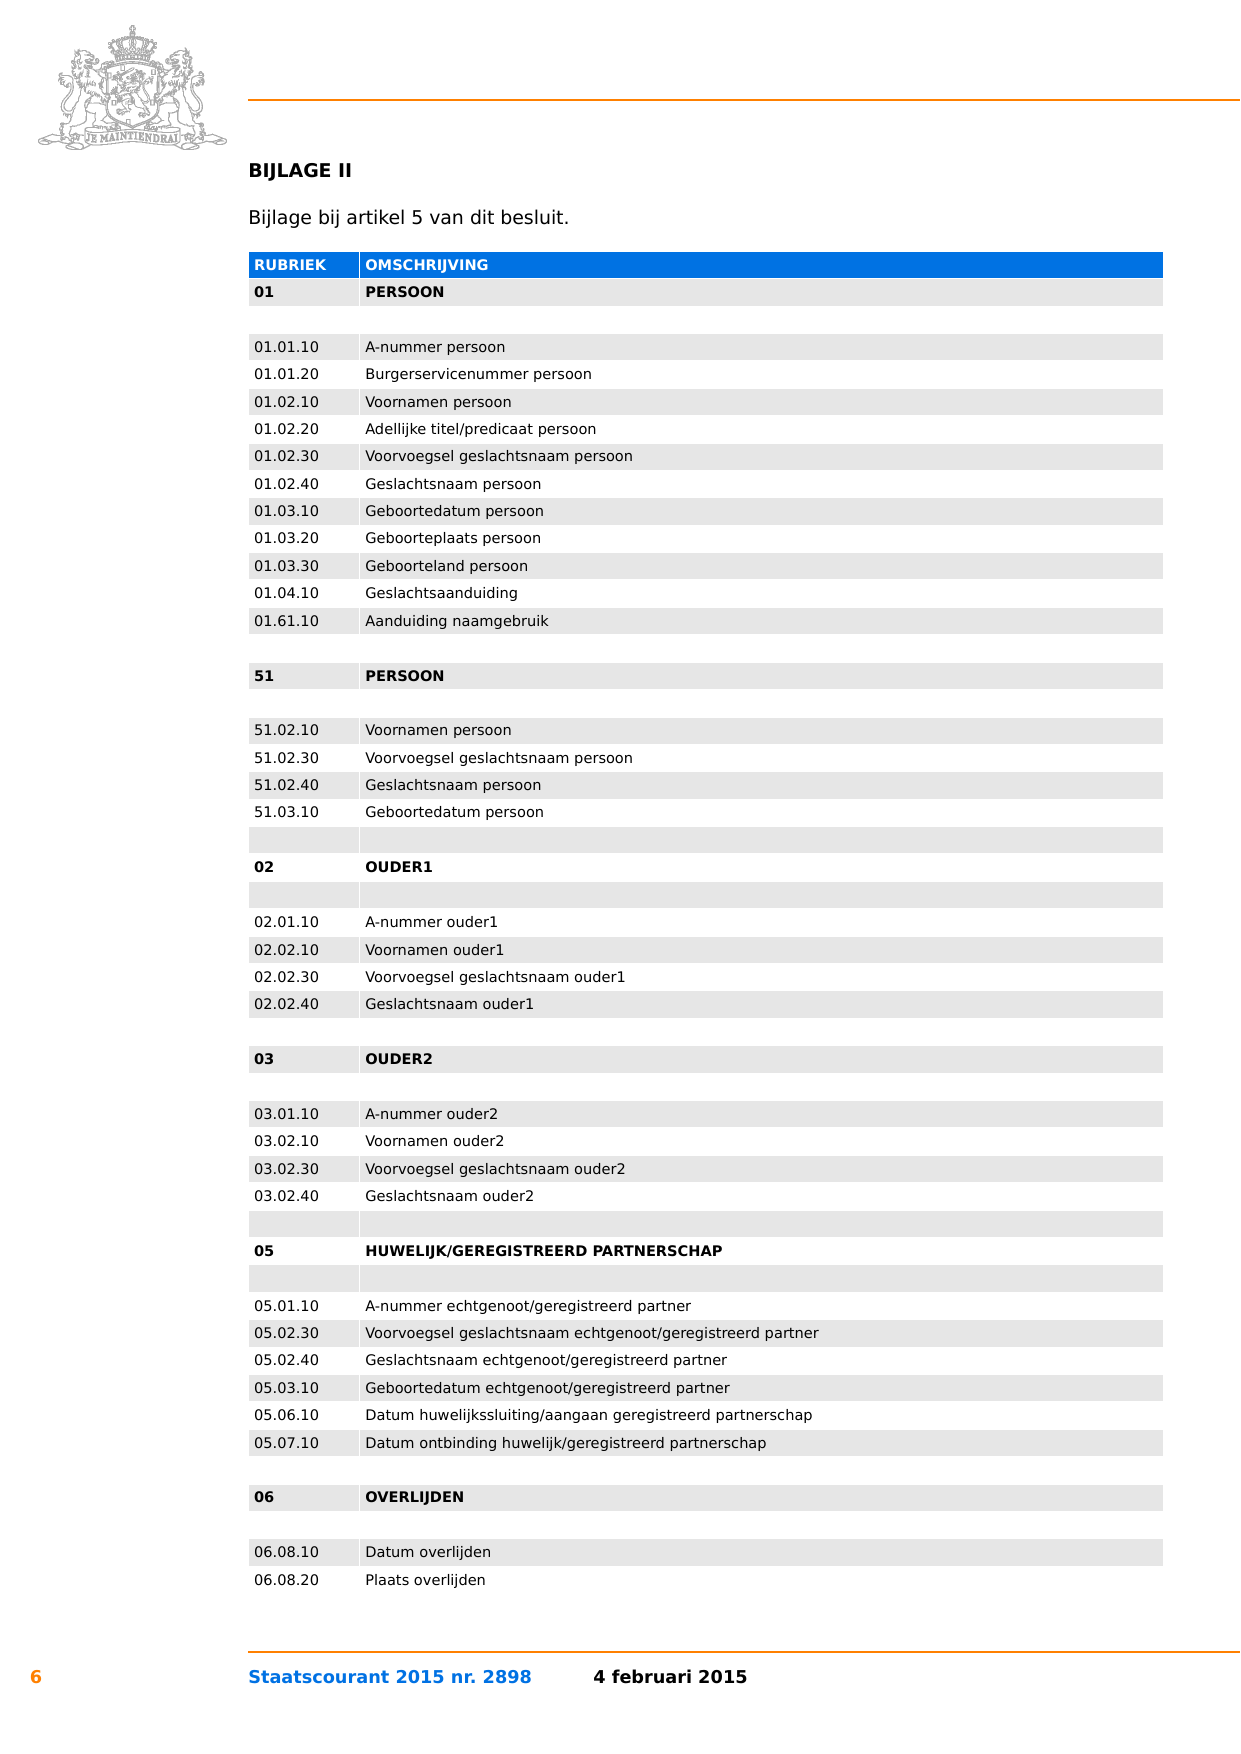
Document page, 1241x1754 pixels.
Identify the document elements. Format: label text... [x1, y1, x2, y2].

table_cell 01.61.10 [249, 608, 359, 634]
table_cell Voorvoegsel geslachtsnaam ouder1 [360, 964, 1163, 990]
table_cell 05.03.10 [249, 1375, 359, 1401]
table_cell A-nummer persoon [360, 334, 1163, 360]
table_cell 01.03.10 [249, 498, 359, 525]
table_cell 05.01.10 [249, 1293, 359, 1319]
table_cell 51.02.40 [249, 772, 359, 799]
table_cell Voornamen ouder2 [360, 1129, 1163, 1155]
table_cell 05.07.10 [249, 1430, 359, 1456]
table_cell Burgerservicenummer persoon [360, 361, 1163, 388]
table_cell 02.02.30 [249, 964, 359, 990]
table_cell Voornamen ouder1 [360, 937, 1163, 963]
table_cell 02.02.40 [249, 991, 359, 1018]
table_cell [249, 1512, 359, 1538]
table_cell 01.01.10 [249, 334, 359, 360]
table_cell Voornamen persoon [360, 718, 1163, 744]
table_cell 03.02.40 [249, 1183, 359, 1209]
table_cell [360, 690, 1163, 716]
table_cell 01 [249, 279, 359, 306]
table_cell 01.04.10 [249, 581, 359, 607]
table_cell Geboortedatum persoon [360, 800, 1163, 826]
table_cell 05.02.40 [249, 1348, 359, 1374]
table_cell Adellijke titel/predicaat persoon [360, 416, 1163, 442]
table_cell [249, 1265, 359, 1292]
table_cell HUWELIJK/GEREGISTREERD PARTNERSCHAP [360, 1238, 1163, 1264]
table_cell 05.02.30 [249, 1320, 359, 1347]
table_cell 01.02.20 [249, 416, 359, 442]
table_cell 05.06.10 [249, 1403, 359, 1429]
table_cell 02 [249, 855, 359, 881]
table_cell 01.03.30 [249, 553, 359, 579]
table_cell [360, 307, 1163, 333]
picture [38, 25, 227, 150]
table_cell 01.02.40 [249, 471, 359, 497]
table_cell [360, 1074, 1163, 1100]
table_cell Datum overlijden [360, 1539, 1163, 1566]
table_cell OUDER2 [360, 1046, 1163, 1073]
table_cell Voornamen persoon [360, 389, 1163, 415]
table_header RUBRIEK [249, 252, 359, 278]
table_cell Geslachtsnaam ouder2 [360, 1183, 1163, 1209]
table_cell 51 [249, 663, 359, 689]
table_cell Geslachtsnaam persoon [360, 471, 1163, 497]
table_cell [249, 882, 359, 908]
table_cell [249, 635, 359, 662]
table_cell [360, 1019, 1163, 1045]
table_cell 03.02.10 [249, 1129, 359, 1155]
table_cell 51.03.10 [249, 800, 359, 826]
table_cell Voorvoegsel geslachtsnaam persoon [360, 745, 1163, 771]
table_cell PERSOON [360, 663, 1163, 689]
table_cell [360, 1211, 1163, 1237]
table_cell A-nummer ouder2 [360, 1101, 1163, 1127]
table_cell Geslachtsnaam echtgenoot/geregistreerd partner [360, 1348, 1163, 1374]
table_cell [360, 882, 1163, 908]
text Bijlage bij artikel 5 van dit besluit. [248, 207, 1163, 229]
table_cell 03.01.10 [249, 1101, 359, 1127]
table_cell 01.01.20 [249, 361, 359, 388]
subtitle BIJLAGE II [248, 160, 1163, 182]
table_cell Datum huwelijkssluiting/aangaan geregistreerd partnerschap [360, 1403, 1163, 1429]
table_cell 06 [249, 1485, 359, 1511]
table_cell Voorvoegsel geslachtsnaam ouder2 [360, 1156, 1163, 1182]
table_cell Plaats overlijden [360, 1567, 1163, 1593]
table_cell Geboorteland persoon [360, 553, 1163, 579]
table_cell Voorvoegsel geslachtsnaam echtgenoot/geregistreerd partner [360, 1320, 1163, 1347]
table_cell 01.02.10 [249, 389, 359, 415]
table_cell [360, 635, 1163, 662]
table_cell A-nummer echtgenoot/geregistreerd partner [360, 1293, 1163, 1319]
table_cell OVERLIJDEN [360, 1485, 1163, 1511]
table_cell 01.03.20 [249, 526, 359, 552]
table_cell [249, 1211, 359, 1237]
table_cell [249, 690, 359, 716]
table_cell 02.02.10 [249, 937, 359, 963]
table_cell Geslachtsaanduiding [360, 581, 1163, 607]
table_cell [360, 1457, 1163, 1483]
table_cell Geslachtsnaam persoon [360, 772, 1163, 799]
table_cell 03.02.30 [249, 1156, 359, 1182]
table_cell 01.02.30 [249, 444, 359, 470]
table_cell [360, 1512, 1163, 1538]
table_cell [249, 1074, 359, 1100]
table_cell OUDER1 [360, 855, 1163, 881]
table_cell 06.08.10 [249, 1539, 359, 1566]
table_cell 02.01.10 [249, 909, 359, 936]
table_cell Geslachtsnaam ouder1 [360, 991, 1163, 1018]
table_cell 03 [249, 1046, 359, 1073]
table_cell 51.02.30 [249, 745, 359, 771]
table_cell Voorvoegsel geslachtsnaam persoon [360, 444, 1163, 470]
table_cell 06.08.20 [249, 1567, 359, 1593]
table_cell 05 [249, 1238, 359, 1264]
table_cell [360, 1265, 1163, 1292]
table_header OMSCHRIJVING [360, 252, 1163, 278]
table_cell [249, 307, 359, 333]
table_cell 51.02.10 [249, 718, 359, 744]
table_cell Aanduiding naamgebruik [360, 608, 1163, 634]
table_cell [249, 827, 359, 853]
table_cell [360, 827, 1163, 853]
table_cell Geboortedatum echtgenoot/geregistreerd partner [360, 1375, 1163, 1401]
table_cell [249, 1019, 359, 1045]
table_cell PERSOON [360, 279, 1163, 306]
table_cell Geboorteplaats persoon [360, 526, 1163, 552]
table_cell [249, 1457, 359, 1483]
table_cell Datum ontbinding huwelijk/geregistreerd partnerschap [360, 1430, 1163, 1456]
table_cell A-nummer ouder1 [360, 909, 1163, 936]
table_cell Geboortedatum persoon [360, 498, 1163, 525]
